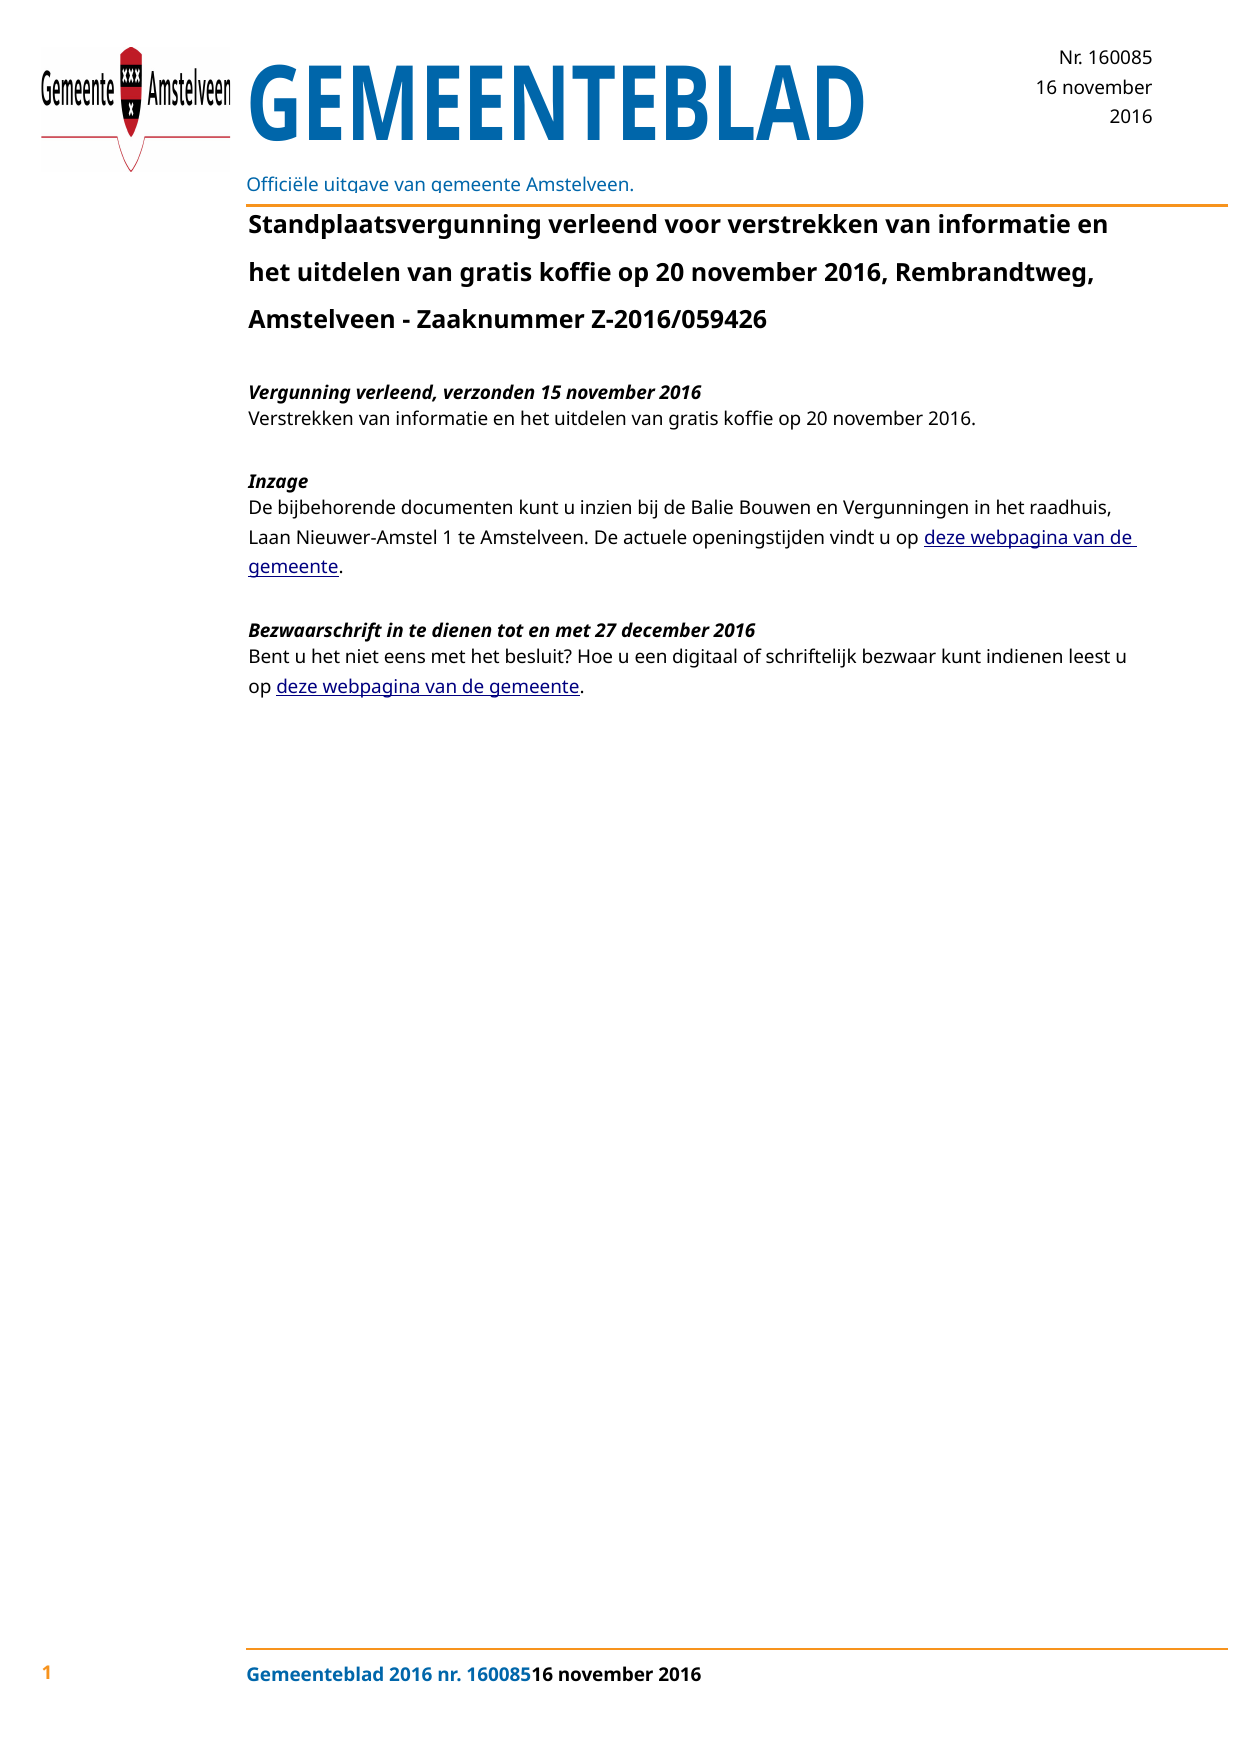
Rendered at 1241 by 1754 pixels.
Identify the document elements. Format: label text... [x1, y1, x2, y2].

text Bezwaarschrift in te dienen tot en met 27 december 2016 [248, 618, 1152, 643]
text Verstrekken van informatie en het uitdelen van gratis koffie op 20 november 2016. [248, 405, 1152, 431]
text Inzage [248, 469, 1152, 494]
text Vergunning verleend, verzonden 15 november 2016 [248, 379, 1152, 405]
picture [41, 47, 231, 172]
text De bijbehorende documenten kunt u inzien bij de Balie Bouwen en Vergunningen in het raadhuis, Laan Nieuwer-Amstel 1 te Amstelveen. De actuele openingstijden vindt u op deze webpagina van de gemeente. [248, 494, 1152, 579]
text Bent u het niet eens met het besluit? Hoe u een digitaal of schriftelijk bezwaar kunt indienen leest u op deze webpagina van de gemeente. [248, 643, 1152, 699]
text Standplaatsvergunning verleend voor verstrekken van informatie en het uitdelen van gratis koffie op 20 november 2016, Rembrandtweg, Amstelveen - Zaaknummer Z-2016/059426 [248, 207, 1152, 336]
